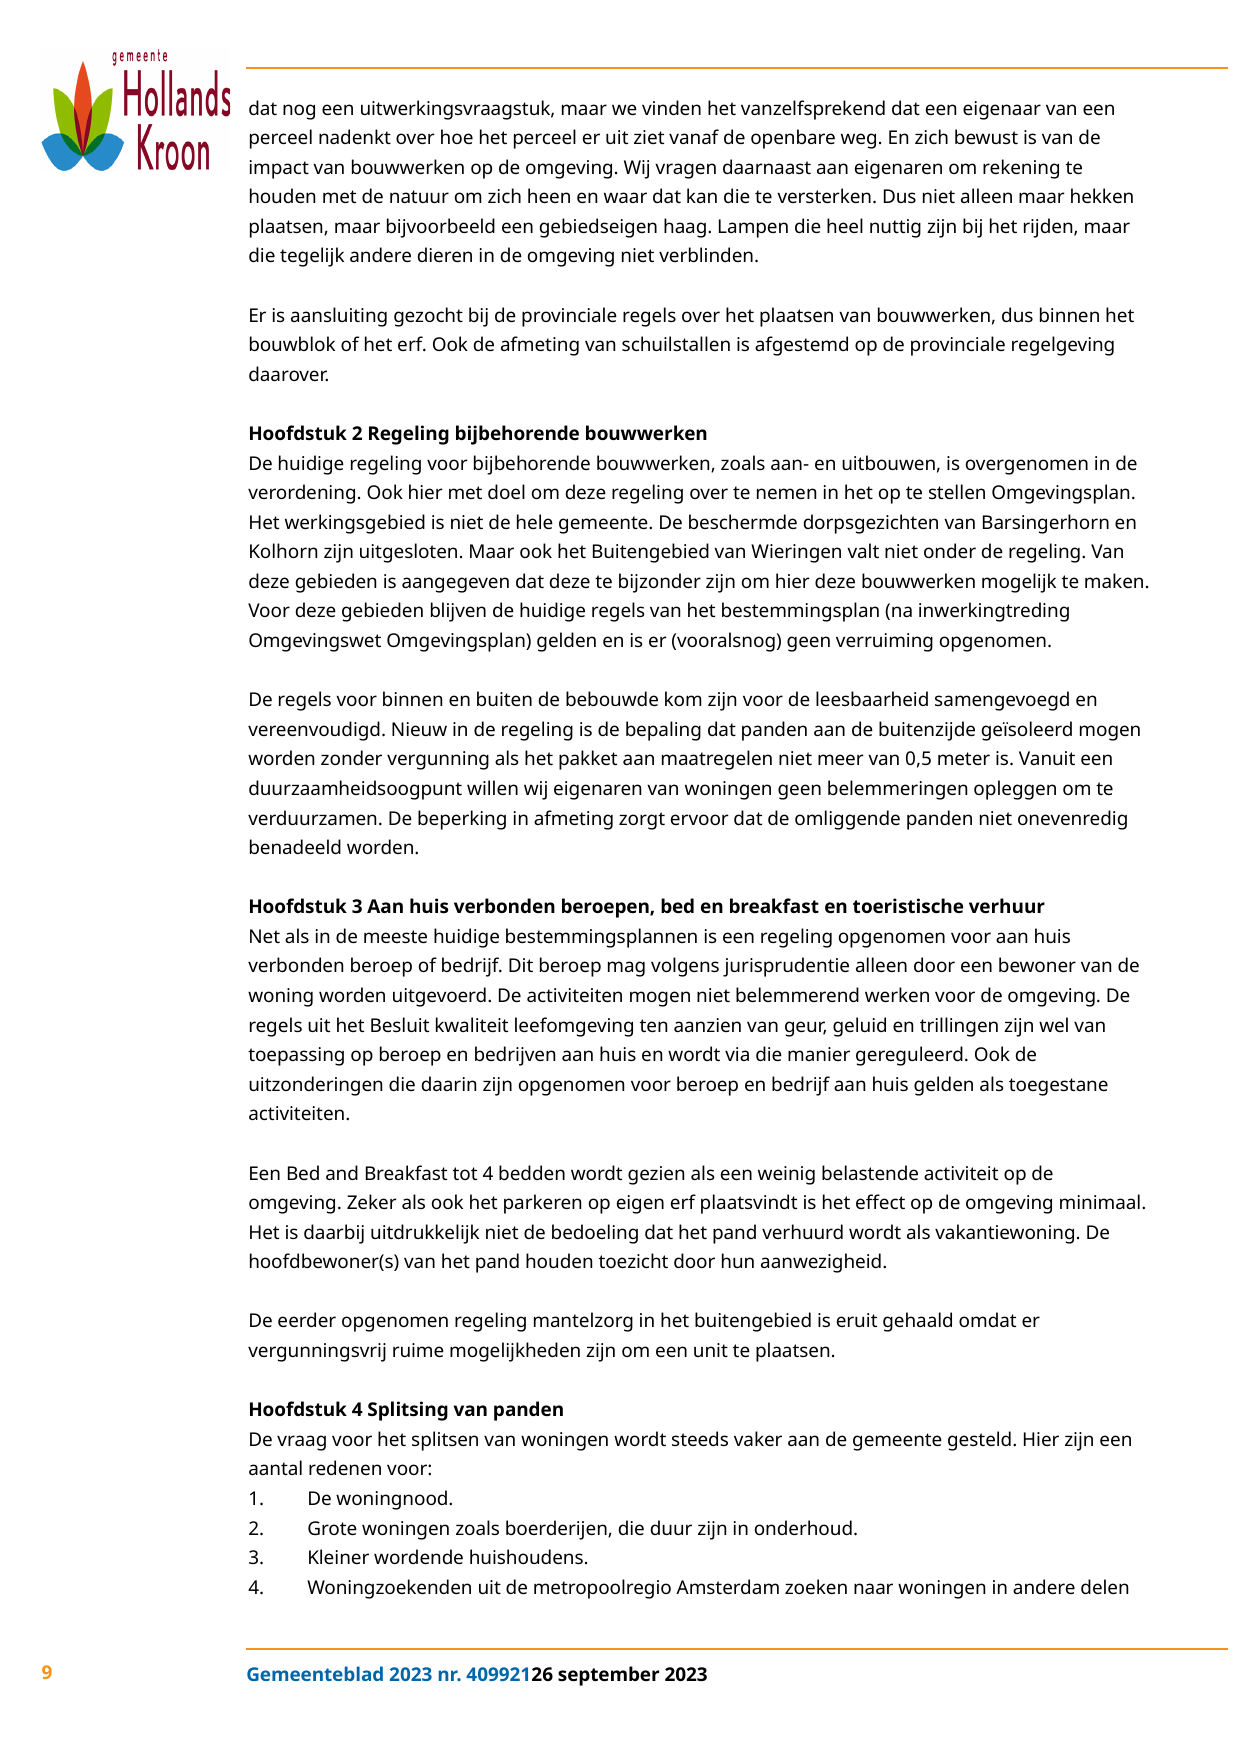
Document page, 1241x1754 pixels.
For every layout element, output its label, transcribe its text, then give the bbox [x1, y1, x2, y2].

text Een Bed and Breakfast tot 4 bedden wordt gezien als een weinig belastende activiteit op de omgeving. Zeker als ook het parkeren op eigen erf plaatsvindt is het effect op de omgeving minimaal. Het is daarbij uitdrukkelijk niet de bedoeling dat het pand verhuurd wordt als vakantiewoning. De hoofdbewoner(s) van het pand houden toezicht door hun aanwezigheid. [248, 1160, 1152, 1274]
text Hoofdstuk 4 Splitsing van panden [248, 1396, 1152, 1422]
text Net als in de meeste huidige bestemmingsplannen is een regeling opgenomen voor aan huis verbonden beroep of bedrijf. Dit beroep mag volgens jurisprudentie alleen door een bewoner van de woning worden uitgevoerd. De activiteiten mogen niet belemmerend werken voor de omgeving. De regels uit het Besluit kwaliteit leefomgeving ten aanzien van geur, geluid en trillingen zijn wel van toepassing op beroep en bedrijven aan huis en wordt via die manier gereguleerd. Ook de uitzonderingen die daarin zijn opgenomen voor beroep en bedrijf aan huis gelden als toegestane activiteiten. [248, 923, 1152, 1126]
text De vraag voor het splitsen van woningen wordt steeds vaker aan de gemeente gesteld. Hier zijn een aantal redenen voor: [248, 1426, 1152, 1481]
text De huidige regeling voor bijbehorende bouwwerken, zoals aan- en uitbouwen, is overgenomen in de verordening. Ook hier met doel om deze regeling over te nemen in het op te stellen Omgevingsplan. Het werkingsgebied is niet de hele gemeente. De beschermde dorpsgezichten van Barsingerhorn en Kolhorn zijn uitgesloten. Maar ook het Buitengebied van Wieringen valt niet onder de regeling. Van deze gebieden is aangegeven dat deze te bijzonder zijn om hier deze bouwwerken mogelijk te maken. Voor deze gebieden blijven de huidige regels van het bestemmingsplan (na inwerkingtreding Omgevingswet Omgevingsplan) gelden en is er (vooralsnog) geen verruiming opgenomen. [248, 450, 1152, 653]
text Er is aansluiting gezocht bij de provinciale regels over het plaatsen van bouwwerken, dus binnen het bouwblok of het erf. Ook de afmeting van schuilstallen is afgestemd op de provinciale regelgeving daarover. [248, 302, 1152, 387]
text Hoofdstuk 2 Regeling bijbehorende bouwwerken [248, 420, 1152, 446]
list Kleiner wordende huishoudens. [248, 1544, 1152, 1570]
text De eerder opgenomen regeling mantelzorg in het buitengebied is eruit gehaald omdat er vergunningsvrij ruime mogelijkheden zijn om een unit te plaatsen. [248, 1308, 1152, 1363]
picture [41, 47, 231, 172]
text Hoofdstuk 3 Aan huis verbonden beroepen, bed en breakfast en toeristische verhuur [248, 893, 1152, 919]
text dat nog een uitwerkingsvraagstuk, maar we vinden het vanzelfsprekend dat een eigenaar van een perceel nadenkt over hoe het perceel er uit ziet vanaf de openbare weg. En zich bewust is van de impact van bouwwerken op de omgeving. Wij vragen daarnaast aan eigenaren om rekening te houden met de natuur om zich heen en waar dat kan die te versterken. Dus niet alleen maar hekken plaatsen, maar bijvoorbeeld een gebiedseigen haag. Lampen die heel nuttig zijn bij het rijden, maar die tegelijk andere dieren in de omgeving niet verblinden. [248, 95, 1152, 268]
text De regels voor binnen en buiten de bebouwde kom zijn voor de leesbaarheid samengevoegd en vereenvoudigd. Nieuw in de regeling is de bepaling dat panden aan de buitenzijde geïsoleerd mogen worden zonder vergunning als het pakket aan maatregelen niet meer van 0,5 meter is. Vanuit een duurzaamheidsoogpunt willen wij eigenaren van woningen geen belemmeringen opleggen om te verduurzamen. De beperking in afmeting zorgt ervoor dat de omliggende panden niet onevenredig benadeeld worden. [248, 686, 1152, 860]
list Grote woningen zoals boerderijen, die duur zijn in onderhoud. [248, 1515, 1152, 1541]
list Woningzoekenden uit de metropoolregio Amsterdam zoeken naar woningen in andere delen [248, 1574, 1152, 1600]
list De woningnood. [248, 1485, 1152, 1511]
